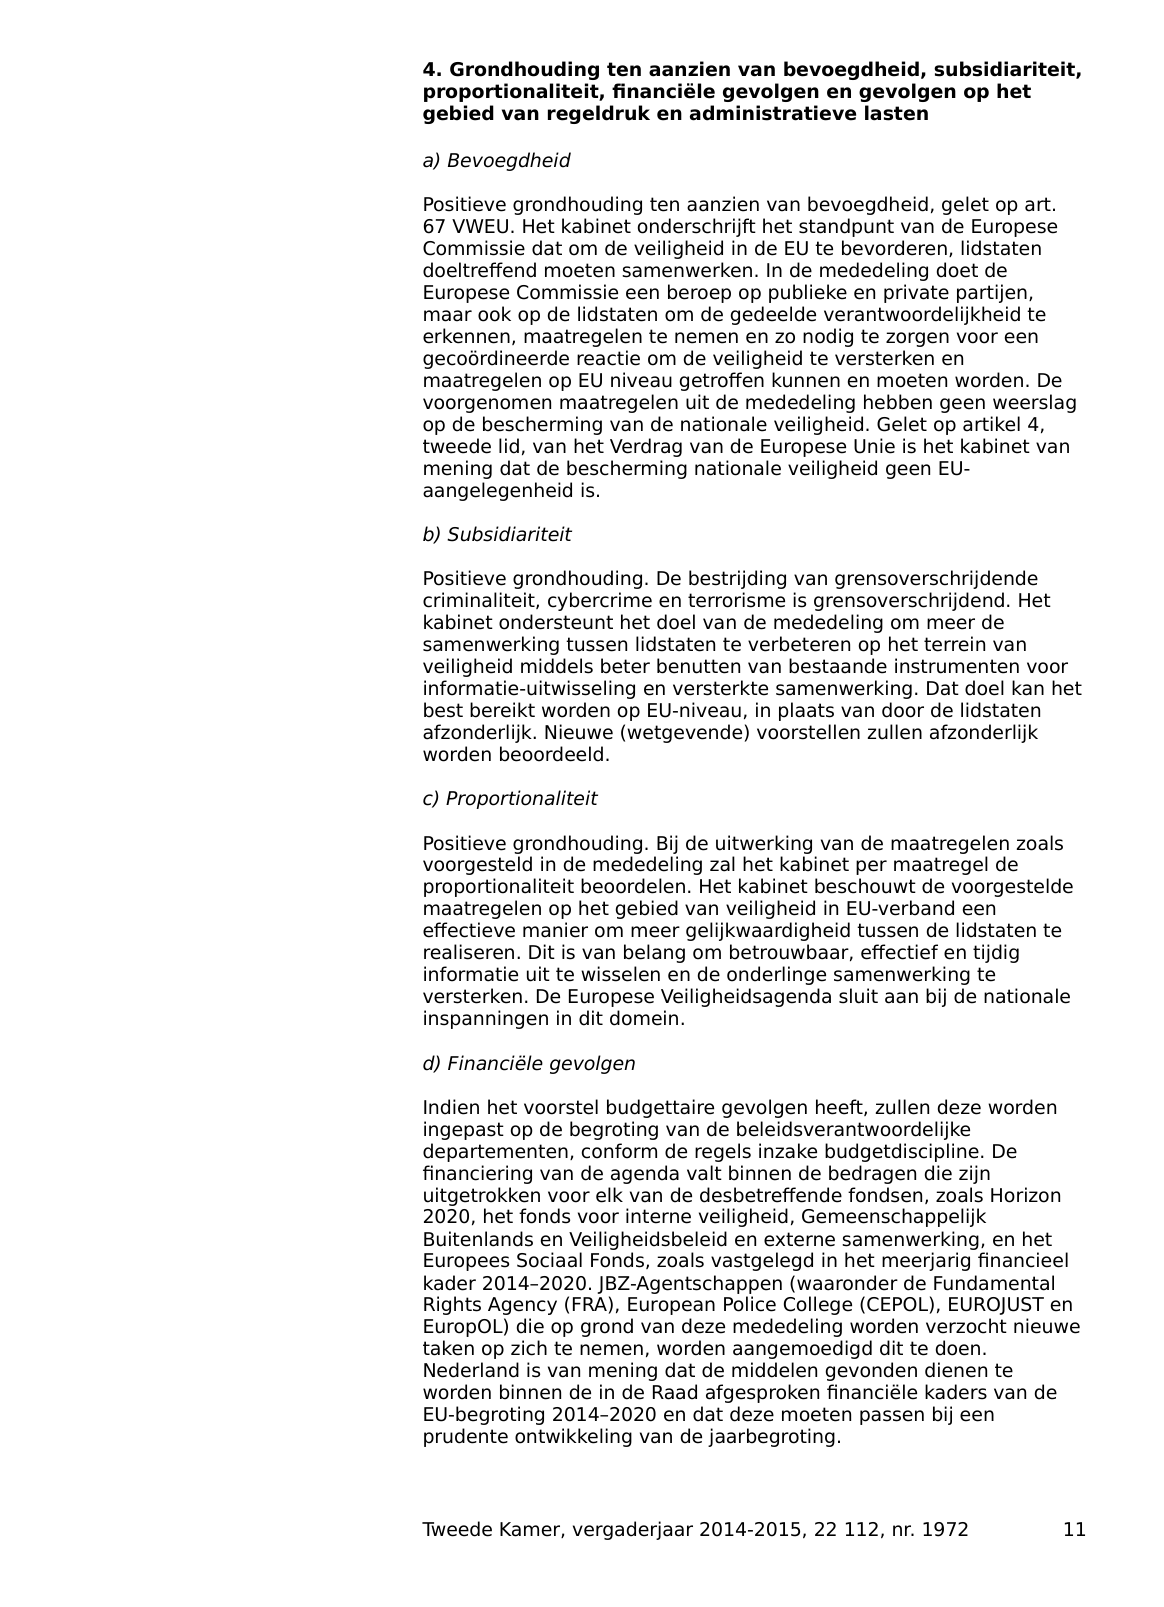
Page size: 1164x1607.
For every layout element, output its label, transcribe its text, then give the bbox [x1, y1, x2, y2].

text Positieve grondhouding ten aanzien van bevoegdheid, gelet op art. 67 VWEU. Het kabinet onderschrijft het standpunt van de Europese Commissie dat om de veiligheid in de EU te bevorderen, lidstaten doeltreffend moeten samenwerken. In de mededeling doet de Europese Commissie een beroep op publieke en private partijen, maar ook op de lidstaten om de gedeelde verantwoordelijkheid te erkennen, maatregelen te nemen en zo nodig te zorgen voor een gecoördineerde reactie om de veiligheid te versterken en maatregelen op EU niveau getroffen kunnen en moeten worden. De voorgenomen maatregelen uit de mededeling hebben geen weerslag op de bescherming van de nationale veiligheid. Gelet op artikel 4, tweede lid, van het Verdrag van de Europese Unie is het kabinet van mening dat de bescherming nationale veiligheid geen EU-aangelegenheid is. [422, 194, 1087, 502]
subtitle a) Bevoegdheid [422, 150, 1087, 172]
subtitle c) Proportionaliteit [422, 788, 1087, 810]
subtitle d) Financiële gevolgen [422, 1052, 1087, 1074]
subtitle b) Subsidiariteit [422, 524, 1087, 546]
text Positieve grondhouding. De bestrijding van grensoverschrijdende criminaliteit, cybercrime en terrorisme is grensoverschrijdend. Het kabinet ondersteunt het doel van de mededeling om meer de samenwerking tussen lidstaten te verbeteren op het terrein van veiligheid middels beter benutten van bestaande instrumenten voor informatie-uitwisseling en versterkte samenwerking. Dat doel kan het best bereikt worden op EU-niveau, in plaats van door de lidstaten afzonderlijk. Nieuwe (wetgevende) voorstellen zullen afzonderlijk worden beoordeeld. [422, 568, 1087, 766]
subtitle 4. Grondhouding ten aanzien van bevoegdheid, subsidiariteit, proportionaliteit, financiële gevolgen en gevolgen op het gebied van regeldruk en administratieve lasten [422, 59, 1087, 125]
text Positieve grondhouding. Bij de uitwerking van de maatregelen zoals voorgesteld in de mededeling zal het kabinet per maatregel de proportionaliteit beoordelen. Het kabinet beschouwt de voorgestelde maatregelen op het gebied van veiligheid in EU-verband een effectieve manier om meer gelijkwaardigheid tussen de lidstaten te realiseren. Dit is van belang om betrouwbaar, effectief en tijdig informatie uit te wisselen en de onderlinge samenwerking te versterken. De Europese Veiligheidsagenda sluit aan bij de nationale inspanningen in dit domein. [422, 832, 1087, 1030]
text Indien het voorstel budgettaire gevolgen heeft, zullen deze worden ingepast op de begroting van de beleidsverantwoordelijke departementen, conform de regels inzake budgetdiscipline. De financiering van de agenda valt binnen de bedragen die zijn uitgetrokken voor elk van de desbetreffende fondsen, zoals Horizon 2020, het fonds voor interne veiligheid, Gemeenschappelijk Buitenlands en Veiligheidsbeleid en externe samenwerking, en het Europees Sociaal Fonds, zoals vastgelegd in het meerjarig financieel kader 2014–2020. JBZ-Agentschappen (waaronder de Fundamental Rights Agency (FRA), European Police College (CEPOL), EUROJUST en EuropOL) die op grond van deze mededeling worden verzocht nieuwe taken op zich te nemen, worden aangemoedigd dit te doen. Nederland is van mening dat de middelen gevonden dienen te worden binnen de in de Raad afgesproken financiële kaders van de EU-begroting 2014–2020 en dat deze moeten passen bij een prudente ontwikkeling van de jaarbegroting. [422, 1097, 1087, 1448]
